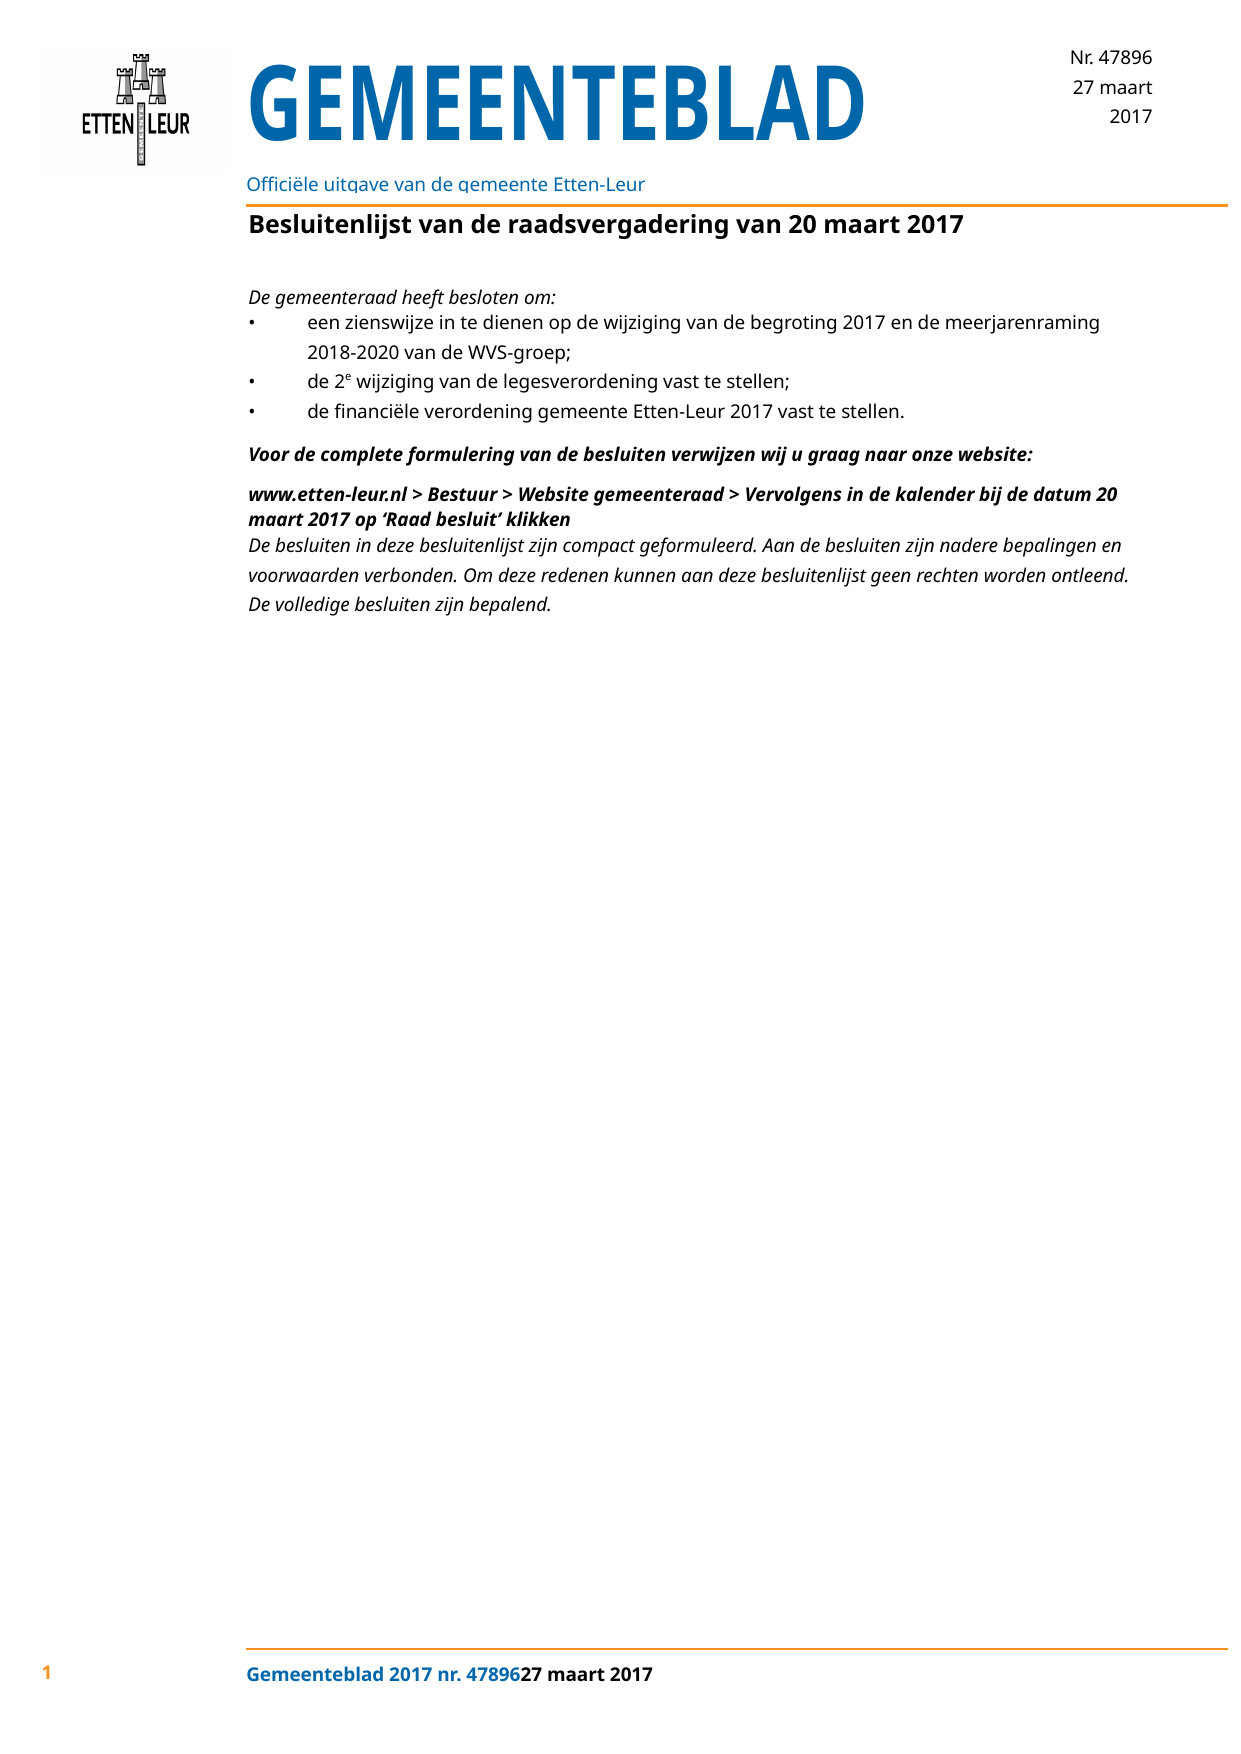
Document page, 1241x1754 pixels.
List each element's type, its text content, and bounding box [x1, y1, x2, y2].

list de financiële verordening gemeente Etten-Leur 2017 vast te stellen. [248, 398, 1152, 424]
text De gemeenteraad heeft besloten om: [248, 284, 1152, 309]
text Besluitenlijst van de raadsvergadering van 20 maart 2017 [248, 207, 1152, 241]
text www.etten-leur.nl > Bestuur > Website gemeenteraad > Vervolgens in de kalender bij de datum 20 maart 2017 op ‘Raad besluit’ klikken [248, 481, 1152, 532]
text De besluiten in deze besluitenlijst zijn compact geformuleerd. Aan de besluiten zijn nadere bepalingen en voorwaarden verbonden. Om deze redenen kunnen aan deze besluitenlijst geen rechten worden ontleend. De volledige besluiten zijn bepalend. [248, 532, 1152, 617]
picture [41, 47, 231, 172]
text Voor de complete formulering van de besluiten verwijzen wij u graag naar onze website: [248, 441, 1152, 467]
list de 2e wijziging van de legesverordening vast te stellen; [248, 369, 1152, 394]
list een zienswijze in te dienen op de wijziging van de begroting 2017 en de meerjarenraming 2018-2020 van de WVS-groep; [248, 309, 1152, 365]
